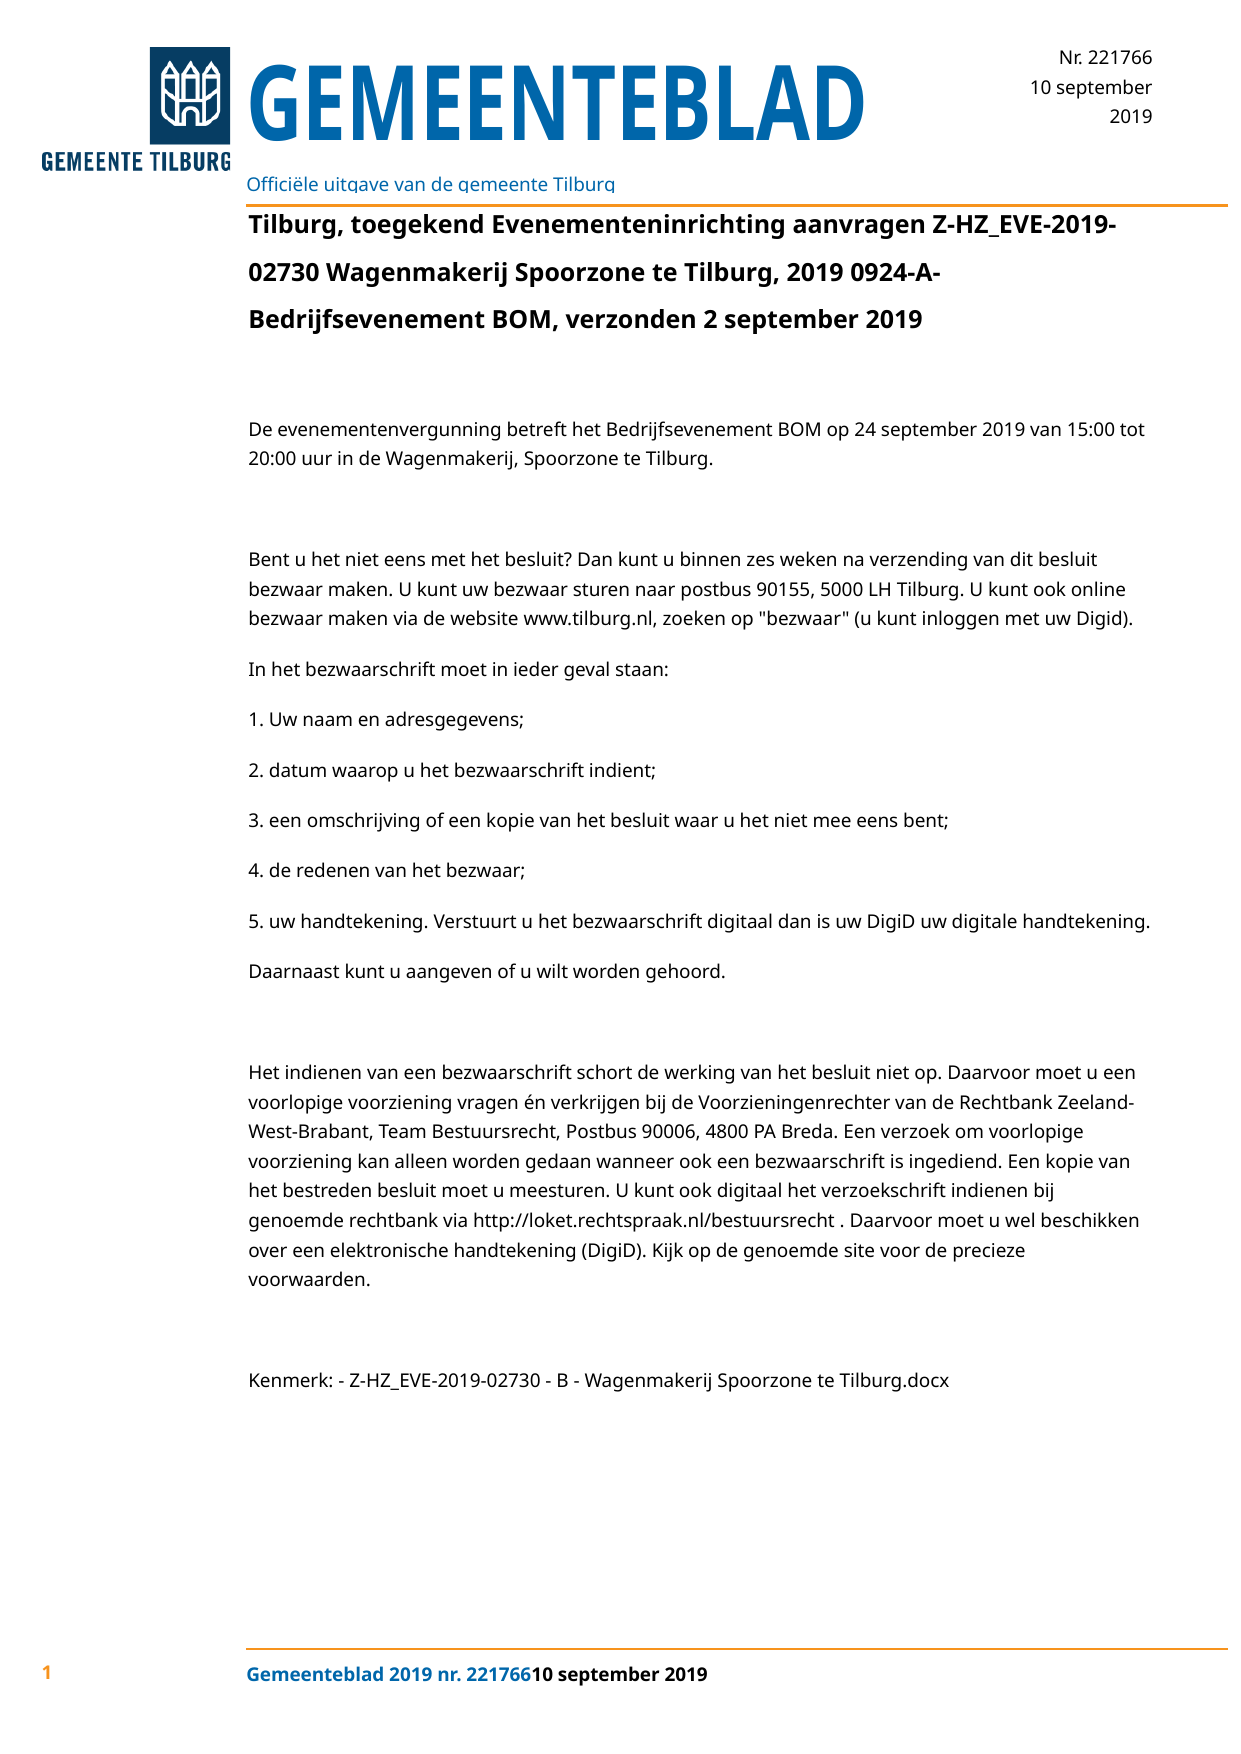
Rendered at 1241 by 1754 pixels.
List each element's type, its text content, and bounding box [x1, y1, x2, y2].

text In het bezwaarschrift moet in ieder geval staan: [248, 656, 1152, 682]
text De evenementenvergunning betreft het Bedrijfsevenement BOM op 24 september 2019 van 15:00 tot 20:00 uur in de Wagenmakerij, Spoorzone te Tilburg. [248, 416, 1152, 471]
text 1. Uw naam en adresgegevens; [248, 706, 1152, 732]
text Kenmerk: - Z-HZ_EVE-2019-02730 - B - Wagenmakerij Spoorzone te Tilburg.docx [248, 1367, 1152, 1393]
picture [41, 47, 231, 172]
text Daarnaast kunt u aangeven of u wilt worden gehoord. [248, 958, 1152, 984]
text Bent u het niet eens met het besluit? Dan kunt u binnen zes weken na verzending van dit besluit bezwaar maken. U kunt uw bezwaar sturen naar postbus 90155, 5000 LH Tilburg. U kunt ook online bezwaar maken via de website www.tilburg.nl, zoeken op "bezwaar" (u kunt inloggen met uw Digid). [248, 546, 1152, 631]
text 2. datum waarop u het bezwaarschrift indient; [248, 757, 1152, 782]
text Tilburg, toegekend Evenementeninrichting aanvragen Z-HZ_EVE-2019-02730 Wagenmakerij Spoorzone te Tilburg, 2019 0924-A-Bedrijfsevenement BOM, verzonden 2 september 2019 [248, 207, 1152, 336]
text 3. een omschrijving of een kopie van het besluit waar u het niet mee eens bent; [248, 807, 1152, 833]
text 4. de redenen van het bezwaar; [248, 858, 1152, 883]
text Het indienen van een bezwaarschrift schort de werking van het besluit niet op. Daarvoor moet u een voorlopige voorziening vragen én verkrijgen bij de Voorzieningenrechter van de Rechtbank Zeeland-West-Brabant, Team Bestuursrecht, Postbus 90006, 4800 PA Breda. Een verzoek om voorlopige voorziening kan alleen worden gedaan wanneer ook een bezwaarschrift is ingediend. Een kopie van het bestreden besluit moet u meesturen. U kunt ook digitaal het verzoekschrift indienen bij genoemde rechtbank via http://loket.rechtspraak.nl/bestuursrecht . Daarvoor moet u wel beschikken over een elektronische handtekening (DigiD). Kijk op de genoemde site voor de precieze voorwaarden. [248, 1059, 1152, 1292]
text 5. uw handtekening. Verstuurt u het bezwaarschrift digitaal dan is uw DigiD uw digitale handtekening. [248, 908, 1152, 934]
